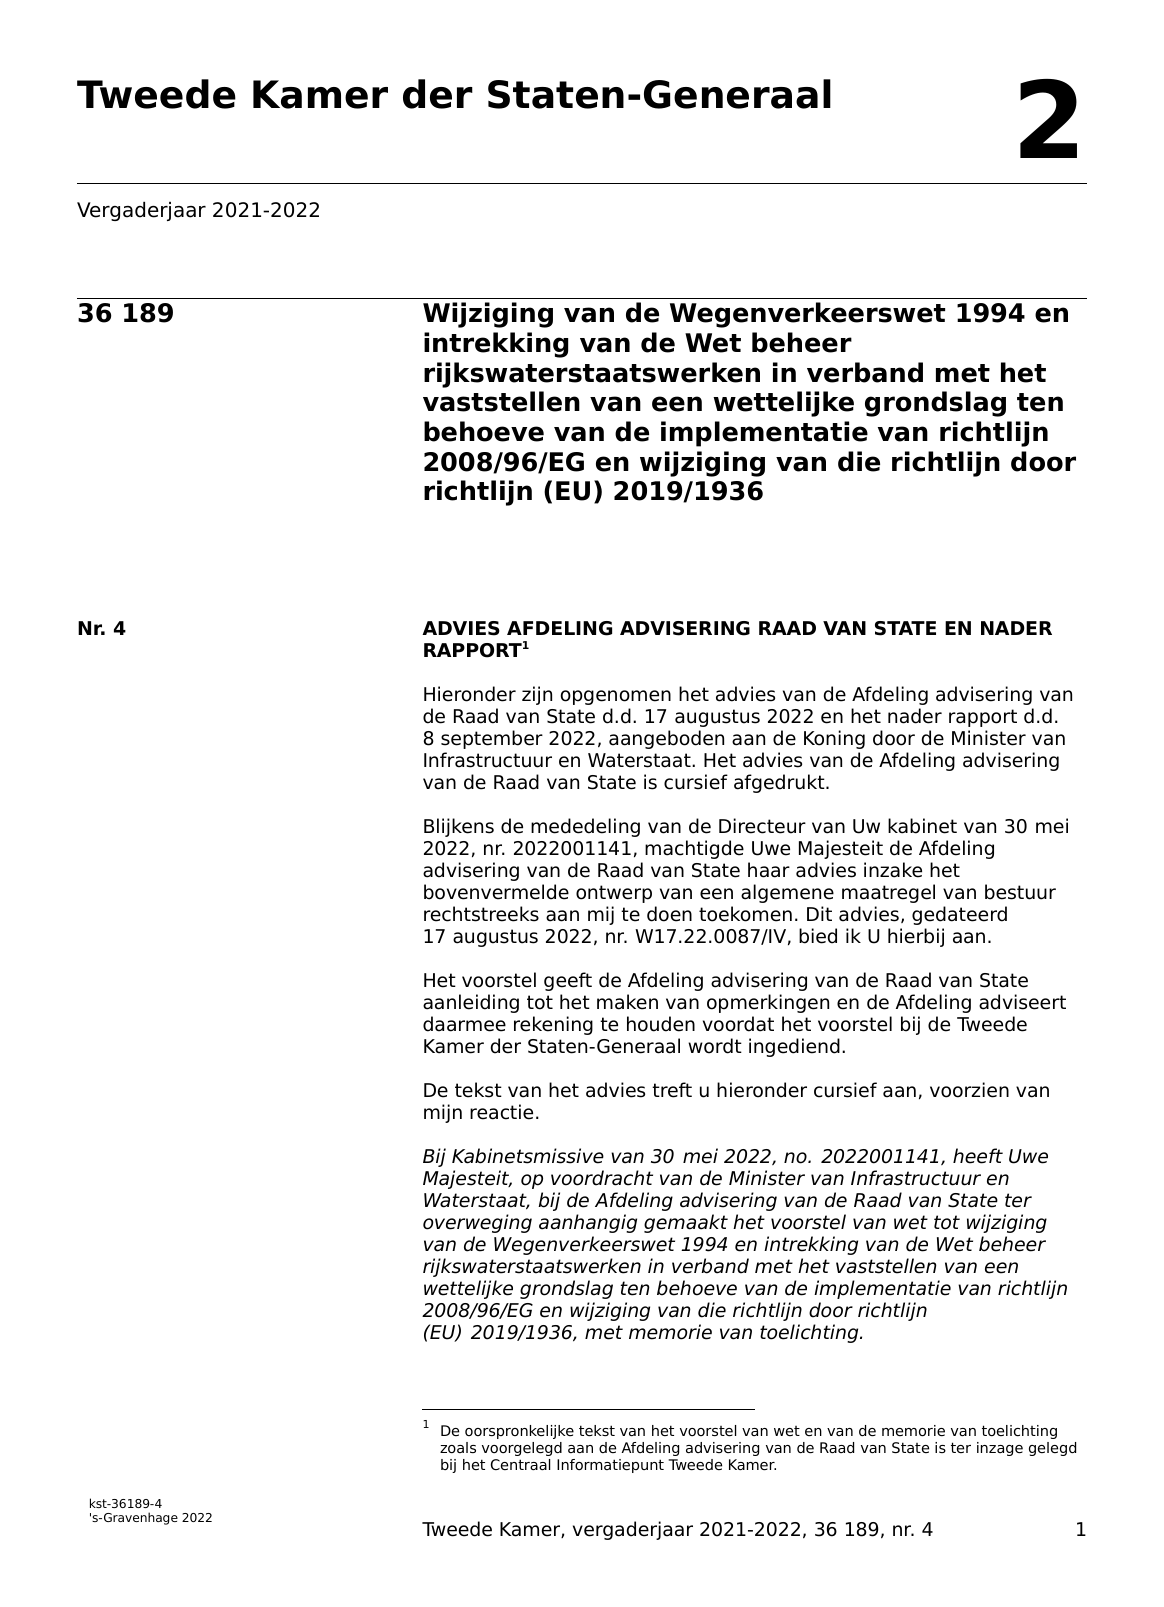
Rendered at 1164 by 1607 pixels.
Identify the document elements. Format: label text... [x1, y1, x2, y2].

subtitle Nr. 4 ADVIES AFDELING ADVISERING RAAD VAN STATE EN NADER RAPPORT [77, 618, 1087, 662]
text 's-Gravenhage 2022 [88, 1511, 323, 1525]
text Blijkens de mededeling van de Directeur van Uw kabinet van 30 mei 2022, nr. 2022001141, machtigde Uwe Majesteit de Afdeling advisering van de Raad van State haar advies inzake het bovenvermelde ontwerp van een algemene maatregel van bestuur rechtstreeks aan mij te doen toekomen. Dit advies, gedateerd 17 augustus 2022, nr. W17.22.0087/IV, bied ik U hierbij aan. [422, 816, 1087, 948]
text De tekst van het advies treft u hieronder cursief aan, voorzien van mijn reactie. [422, 1080, 1087, 1124]
text Het voorstel geeft de Afdeling advisering van de Raad van State aanleiding tot het maken van opmerkingen en de Afdeling adviseert daarmee rekening te houden voordat het voorstel bij de Tweede Kamer der Staten-Generaal wordt ingediend. [422, 970, 1087, 1058]
text kst-36189-4 [88, 1497, 323, 1511]
text Bij Kabinetsmissive van 30 mei 2022, no. 2022001141, heeft Uwe Majesteit, op voordracht van de Minister van Infrastructuur en Waterstaat, bij de Afdeling advisering van de Raad van State ter overweging aanhangig gemaakt het voorstel van wet tot wijziging van de Wegenverkeerswet 1994 en intrekking van de Wet beheer rijkswaterstaatswerken in verband met het vaststellen van een wettelijke grondslag ten behoeve van de implementatie van richtlijn 2008/96/EG en wijziging van die richtlijn door richtlijn (EU) 2019/1936, met memorie van toelichting. [422, 1146, 1087, 1344]
table_header 2 [886, 59, 1087, 183]
text De oorspronkelijke tekst van het voorstel van wet en van de memorie van toelichting zoals voorgelegd aan de Afdeling advisering van de Raad van State is ter inzage gelegd bij het Centraal Informatiepunt Tweede Kamer. [422, 1418, 1087, 1474]
subtitle 36 189 Wijziging van de Wegenverkeerswet 1994 en intrekking van de Wet beheer rijkswaterstaatswerken in verband met het vaststellen van een wettelijke grondslag ten behoeve van de implementatie van richtlijn 2008/96/EG en wijziging van die richtlijn door richtlijn (EU) 2019/1936 [77, 299, 1087, 507]
text Hieronder zijn opgenomen het advies van de Afdeling advisering van de Raad van State d.d. 17 augustus 2022 en het nader rapport d.d. 8 september 2022, aangeboden aan de Koning door de Minister van Infrastructuur en Waterstaat. Het advies van de Afdeling advisering van de Raad van State is cursief afgedrukt. [422, 684, 1087, 794]
table_header Tweede Kamer der Staten-Generaal [77, 59, 886, 183]
table_cell Vergaderjaar 2021-2022 [77, 184, 1087, 298]
